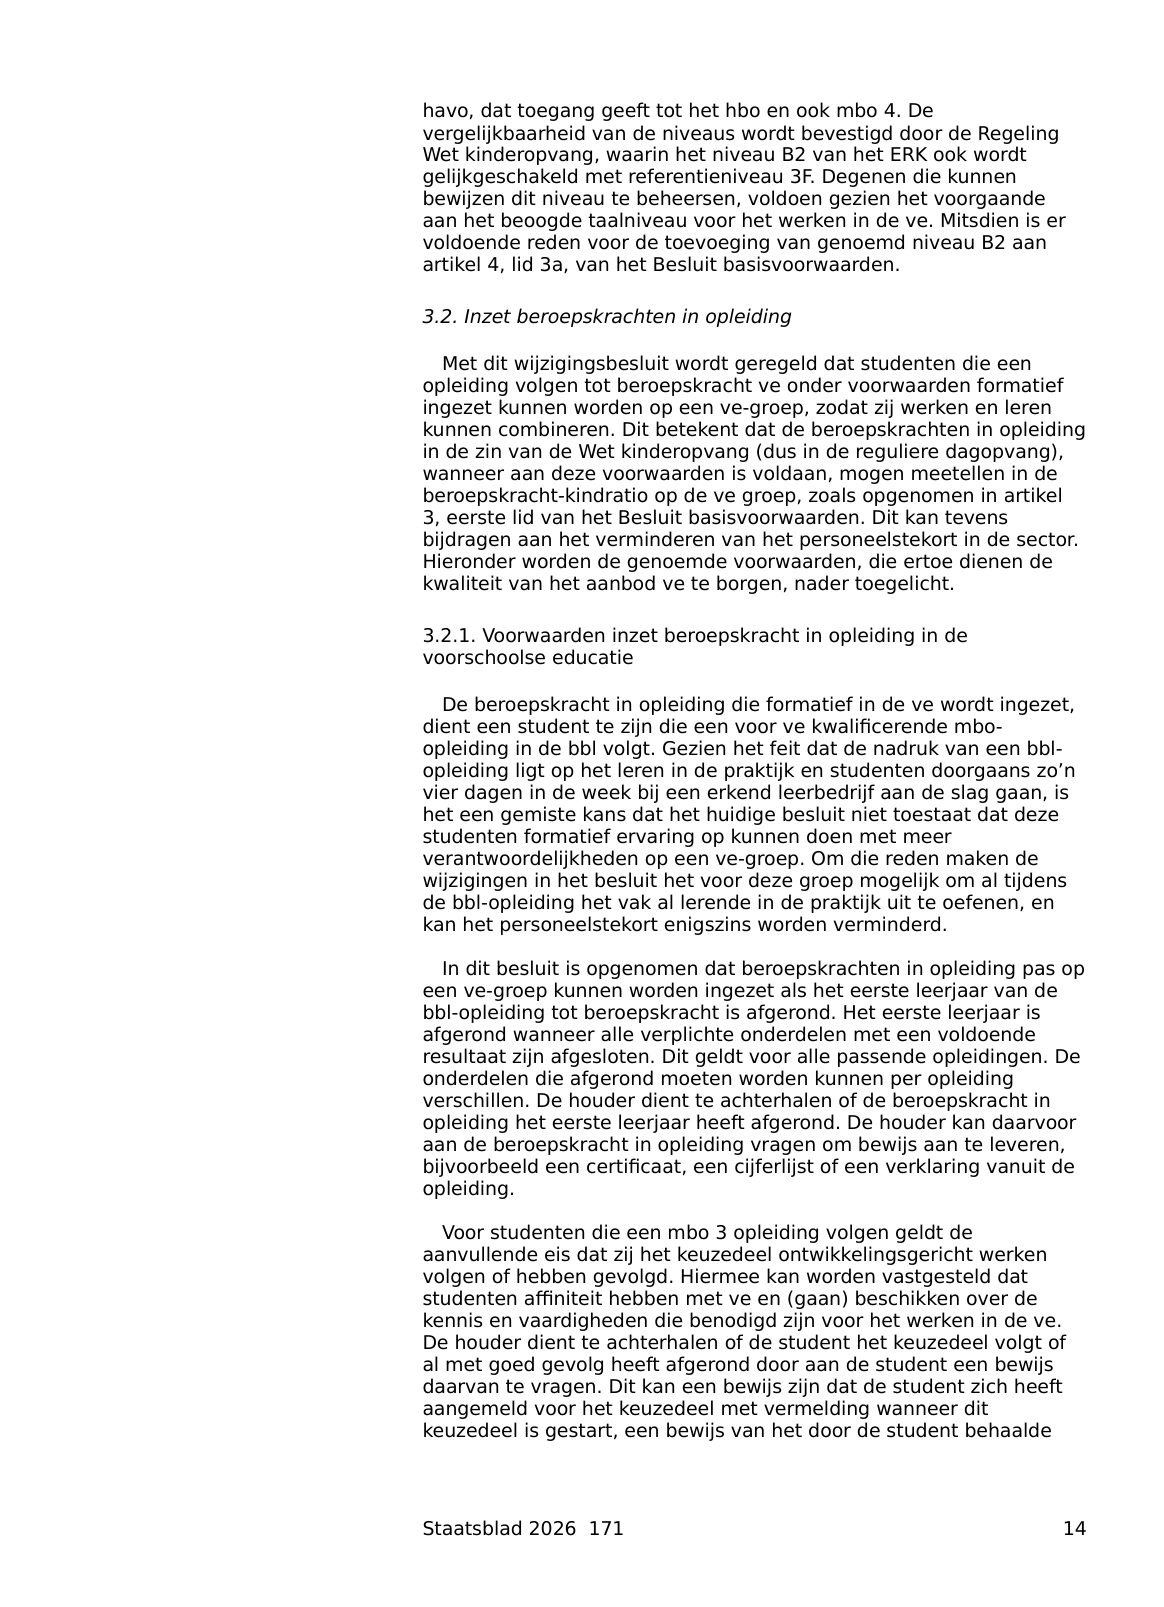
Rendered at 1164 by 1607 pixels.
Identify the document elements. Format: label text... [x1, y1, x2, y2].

text havo, dat toegang geeft tot het hbo en ook mbo 4. De vergelijkbaarheid van de niveaus wordt bevestigd door de Regeling Wet kinderopvang, waarin het niveau B2 van het ERK ook wordt gelijkgeschakeld met referentieniveau 3F. Degenen die kunnen bewijzen dit niveau te beheersen, voldoen gezien het voorgaande aan het beoogde taalniveau voor het werken in de ve. Mitsdien is er voldoende reden voor de toevoeging van genoemd niveau B2 aan artikel 4, lid 3a, van het Besluit basisvoorwaarden. [422, 100, 1087, 276]
text Voor studenten die een mbo 3 opleiding volgen geldt de aanvullende eis dat zij het keuzedeel ontwikkelingsgericht werken volgen of hebben gevolgd. Hiermee kan worden vastgesteld dat studenten affiniteit hebben met ve en (gaan) beschikken over de kennis en vaardigheden die benodigd zijn voor het werken in de ve. De houder dient te achterhalen of de student het keuzedeel volgt of al met goed gevolg heeft afgerond door aan de student een bewijs daarvan te vragen. Dit kan een bewijs zijn dat de student zich heeft aangemeld voor het keuzedeel met vermelding wanneer dit keuzedeel is gestart, een bewijs van het door de student behaalde [422, 1222, 1087, 1442]
text In dit besluit is opgenomen dat beroepskrachten in opleiding pas op een ve-groep kunnen worden ingezet als het eerste leerjaar van de bbl-opleiding tot beroepskracht is afgerond. Het eerste leerjaar is afgerond wanneer alle verplichte onderdelen met een voldoende resultaat zijn afgesloten. Dit geldt voor alle passende opleidingen. De onderdelen die afgerond moeten worden kunnen per opleiding verschillen. De houder dient te achterhalen of de beroepskracht in opleiding het eerste leerjaar heeft afgerond. De houder kan daarvoor aan de beroepskracht in opleiding vragen om bewijs aan te leveren, bijvoorbeeld een certificaat, een cijferlijst of een verklaring vanuit de opleiding. [422, 958, 1087, 1200]
subtitle 3.2.1. Voorwaarden inzet beroepskracht in opleiding in de voorschoolse educatie [422, 625, 1087, 669]
subtitle 3.2. Inzet beroepskrachten in opleiding [422, 306, 1087, 328]
text De beroepskracht in opleiding die formatief in de ve wordt ingezet, dient een student te zijn die een voor ve kwalificerende mbo-opleiding in de bbl volgt. Gezien het feit dat de nadruk van een bbl-opleiding ligt op het leren in de praktijk en studenten doorgaans zo’n vier dagen in de week bij een erkend leerbedrijf aan de slag gaan, is het een gemiste kans dat het huidige besluit niet toestaat dat deze studenten formatief ervaring op kunnen doen met meer verantwoordelijkheden op een ve-groep. Om die reden maken de wijzigingen in het besluit het voor deze groep mogelijk om al tijdens de bbl-opleiding het vak al lerende in de praktijk uit te oefenen, en kan het personeelstekort enigszins worden verminderd. [422, 694, 1087, 936]
text Met dit wijzigingsbesluit wordt geregeld dat studenten die een opleiding volgen tot beroepskracht ve onder voorwaarden formatief ingezet kunnen worden op een ve-groep, zodat zij werken en leren kunnen combineren. Dit betekent dat de beroepskrachten in opleiding in de zin van de Wet kinderopvang (dus in de reguliere dagopvang), wanneer aan deze voorwaarden is voldaan, mogen meetellen in de beroepskracht-kindratio op de ve groep, zoals opgenomen in artikel 3, eerste lid van het Besluit basisvoorwaarden. Dit kan tevens bijdragen aan het verminderen van het personeelstekort in de sector. Hieronder worden de genoemde voorwaarden, die ertoe dienen de kwaliteit van het aanbod ve te borgen, nader toegelicht. [422, 353, 1087, 595]
